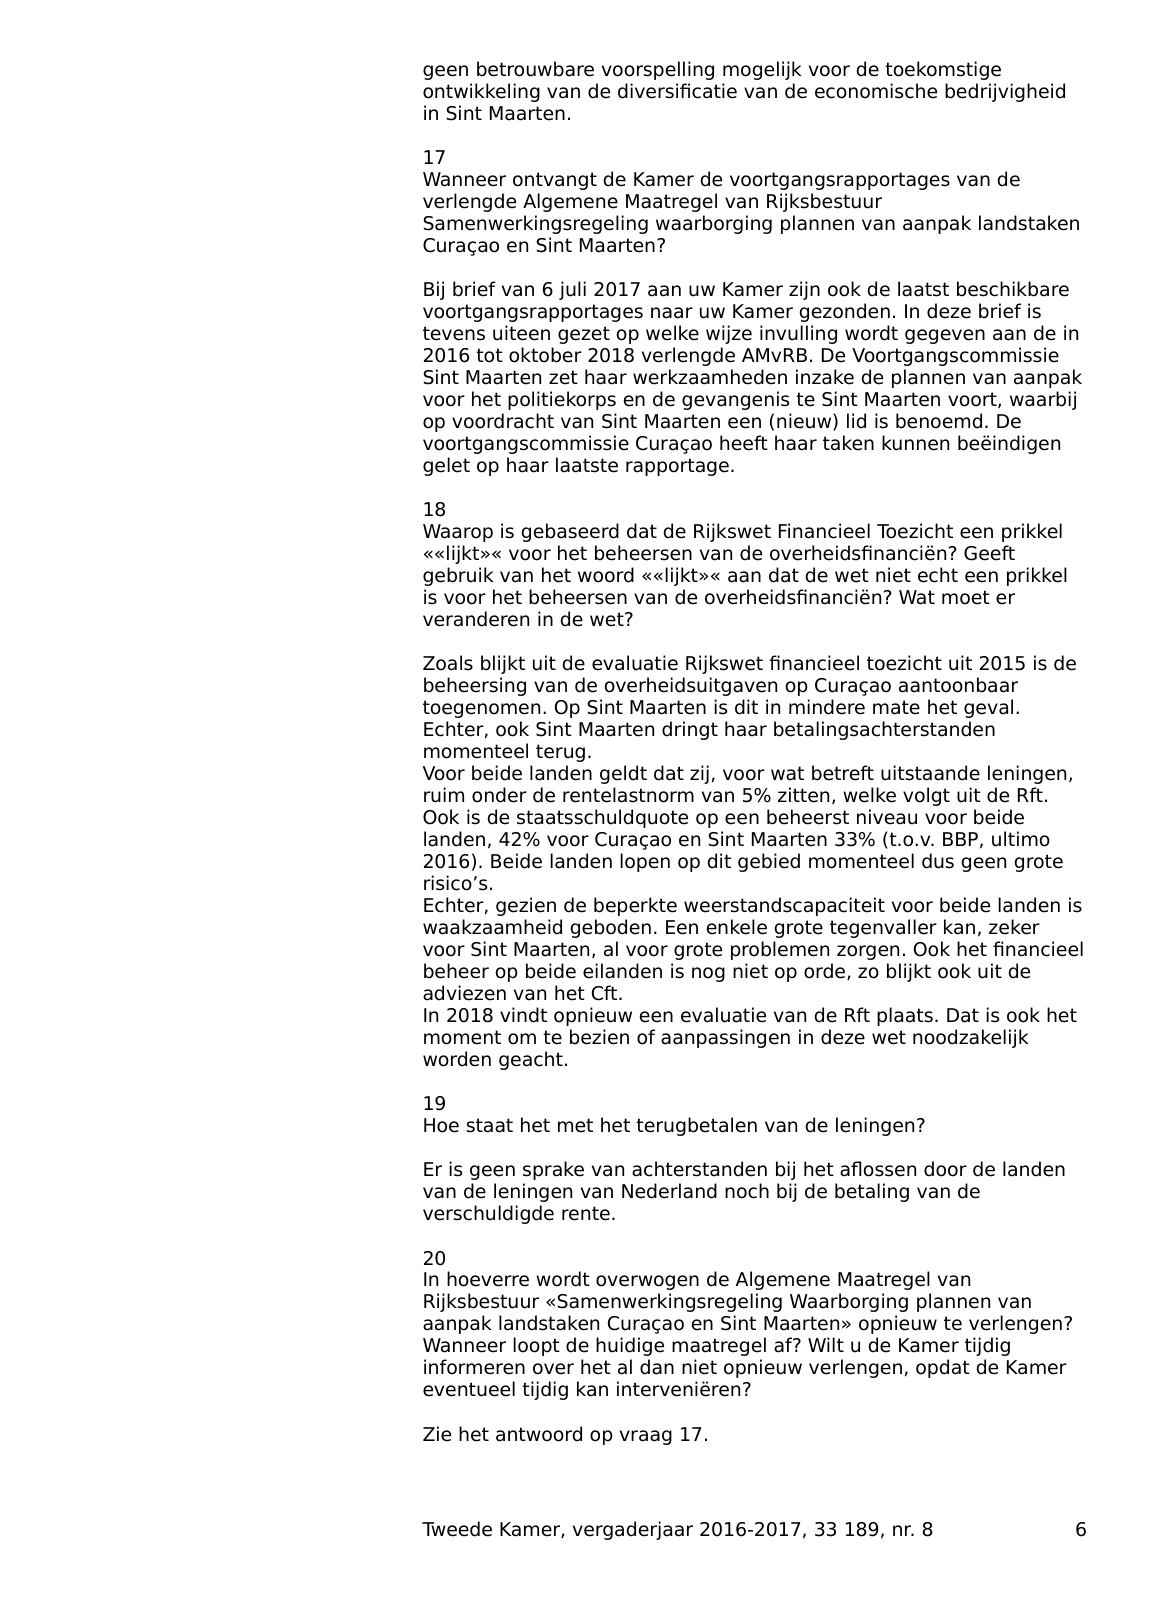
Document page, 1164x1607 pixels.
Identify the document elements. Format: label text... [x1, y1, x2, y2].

text Voor beide landen geldt dat zij, voor wat betreft uitstaande leningen, ruim onder de rentelastnorm van 5% zitten, welke volgt uit de Rft. Ook is de staatsschuldquote op een beheerst niveau voor beide landen, 42% voor Curaçao en Sint Maarten 33% (t.o.v. BBP, ultimo 2016). Beide landen lopen op dit gebied momenteel dus geen grote risico’s. [422, 763, 1087, 895]
text 19 [422, 1093, 1087, 1115]
text geen betrouwbare voorspelling mogelijk voor de toekomstige ontwikkeling van de diversificatie van de economische bedrijvigheid in Sint Maarten. [422, 59, 1087, 125]
text 18 [422, 499, 1087, 521]
text In hoeverre wordt overwogen de Algemene Maatregel van Rijksbestuur «Samenwerkingsregeling Waarborging plannen van aanpak landstaken Curaçao en Sint Maarten» opnieuw te verlengen? Wanneer loopt de huidige maatregel af? Wilt u de Kamer tijdig informeren over het al dan niet opnieuw verlengen, opdat de Kamer eventueel tijdig kan interveniëren? [422, 1269, 1087, 1401]
text 20 [422, 1247, 1087, 1269]
text Echter, gezien de beperkte weerstandscapaciteit voor beide landen is waakzaamheid geboden. Een enkele grote tegenvaller kan, zeker voor Sint Maarten, al voor grote problemen zorgen. Ook het financieel beheer op beide eilanden is nog niet op orde, zo blijkt ook uit de adviezen van het Cft. [422, 895, 1087, 1005]
text Zoals blijkt uit de evaluatie Rijkswet financieel toezicht uit 2015 is de beheersing van de overheidsuitgaven op Curaçao aantoonbaar toegenomen. Op Sint Maarten is dit in mindere mate het geval. Echter, ook Sint Maarten dringt haar betalingsachterstanden momenteel terug. [422, 653, 1087, 763]
text Zie het antwoord op vraag 17. [422, 1423, 1087, 1445]
text Hoe staat het met het terugbetalen van de leningen? [422, 1115, 1087, 1137]
text 17 [422, 147, 1087, 169]
text Bij brief van 6 juli 2017 aan uw Kamer zijn ook de laatst beschikbare voortgangsrapportages naar uw Kamer gezonden. In deze brief is tevens uiteen gezet op welke wijze invulling wordt gegeven aan de in 2016 tot oktober 2018 verlengde AMvRB. De Voortgangscommissie Sint Maarten zet haar werkzaamheden inzake de plannen van aanpak voor het politiekorps en de gevangenis te Sint Maarten voort, waarbij op voordracht van Sint Maarten een (nieuw) lid is benoemd. De voortgangscommissie Curaçao heeft haar taken kunnen beëindigen gelet op haar laatste rapportage. [422, 279, 1087, 477]
text Er is geen sprake van achterstanden bij het aflossen door de landen van de leningen van Nederland noch bij de betaling van de verschuldigde rente. [422, 1159, 1087, 1225]
text Waarop is gebaseerd dat de Rijkswet Financieel Toezicht een prikkel ««lijkt»« voor het beheersen van de overheidsfinanciën? Geeft gebruik van het woord ««lijkt»« aan dat de wet niet echt een prikkel is voor het beheersen van de overheidsfinanciën? Wat moet er veranderen in de wet? [422, 521, 1087, 631]
text Wanneer ontvangt de Kamer de voortgangsrapportages van de verlengde Algemene Maatregel van Rijksbestuur Samenwerkingsregeling waarborging plannen van aanpak landstaken Curaçao en Sint Maarten? [422, 169, 1087, 257]
text In 2018 vindt opnieuw een evaluatie van de Rft plaats. Dat is ook het moment om te bezien of aanpassingen in deze wet noodzakelijk worden geacht. [422, 1005, 1087, 1071]
